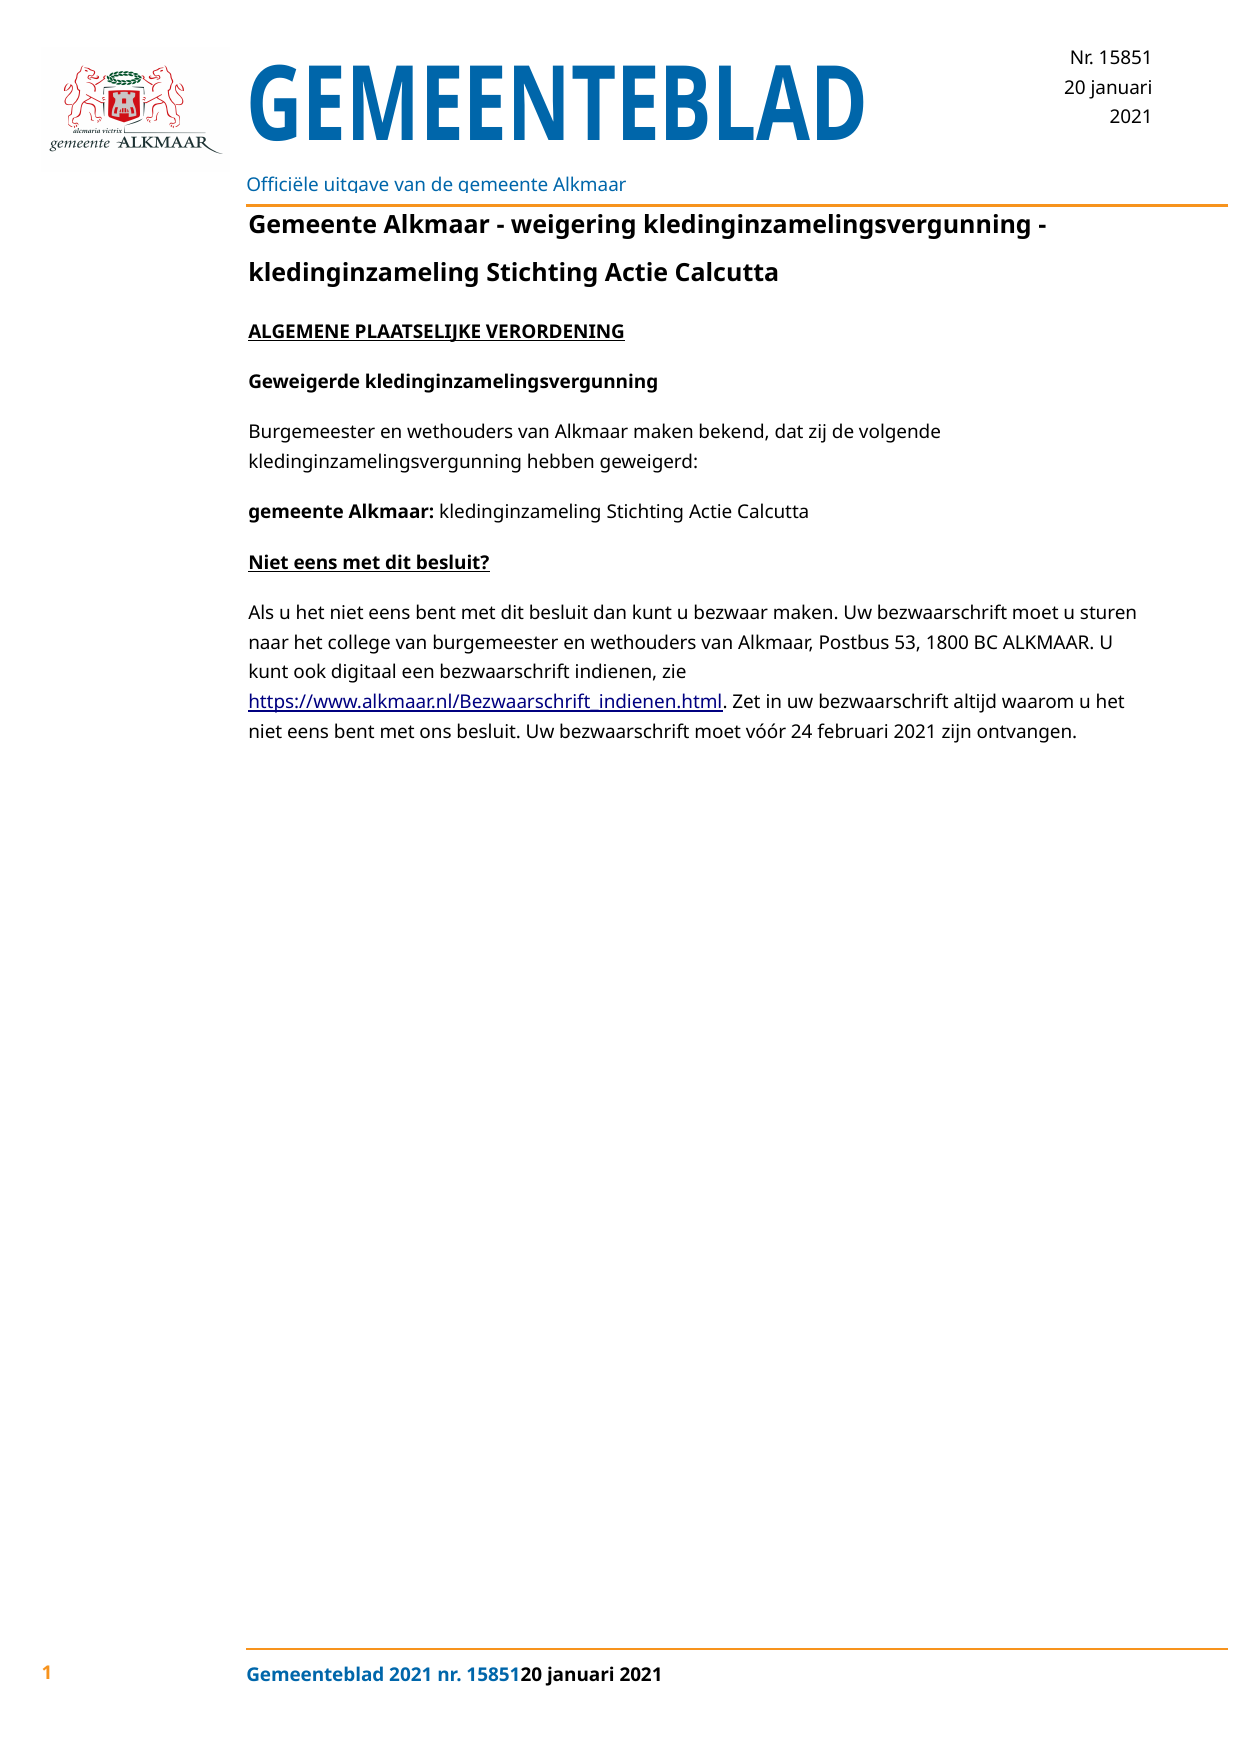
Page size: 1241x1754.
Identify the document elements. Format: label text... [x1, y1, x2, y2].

text Burgemeester en wethouders van Alkmaar maken bekend, dat zij de volgende kledinginzamelingsvergunning hebben geweigerd: [248, 419, 1152, 474]
picture [41, 47, 231, 172]
text Niet eens met dit besluit? [248, 549, 1152, 575]
text Als u het niet eens bent met dit besluit dan kunt u bezwaar maken. Uw bezwaarschrift moet u sturen naar het college van burgemeester en wethouders van Alkmaar, Postbus 53, 1800 BC ALKMAAR. U kunt ook digitaal een bezwaarschrift indienen, zie https://www.alkmaar.nl/Bezwaarschrift_indienen.html. Zet in uw bezwaarschrift altijd waarom u het niet eens bent met ons besluit. Uw bezwaarschrift moet vóór 24 februari 2021 zijn ontvangen. [248, 599, 1152, 744]
text Gemeente Alkmaar - weigering kledinginzamelingsvergunning - kledinginzameling Stichting Actie Calcutta [248, 207, 1152, 288]
text gemeente Alkmaar: kledinginzameling Stichting Actie Calcutta [248, 499, 1152, 524]
text ALGEMENE PLAATSELIJKE VERORDENING [248, 318, 1152, 344]
text Geweigerde kledinginzamelingsvergunning [248, 368, 1152, 394]
